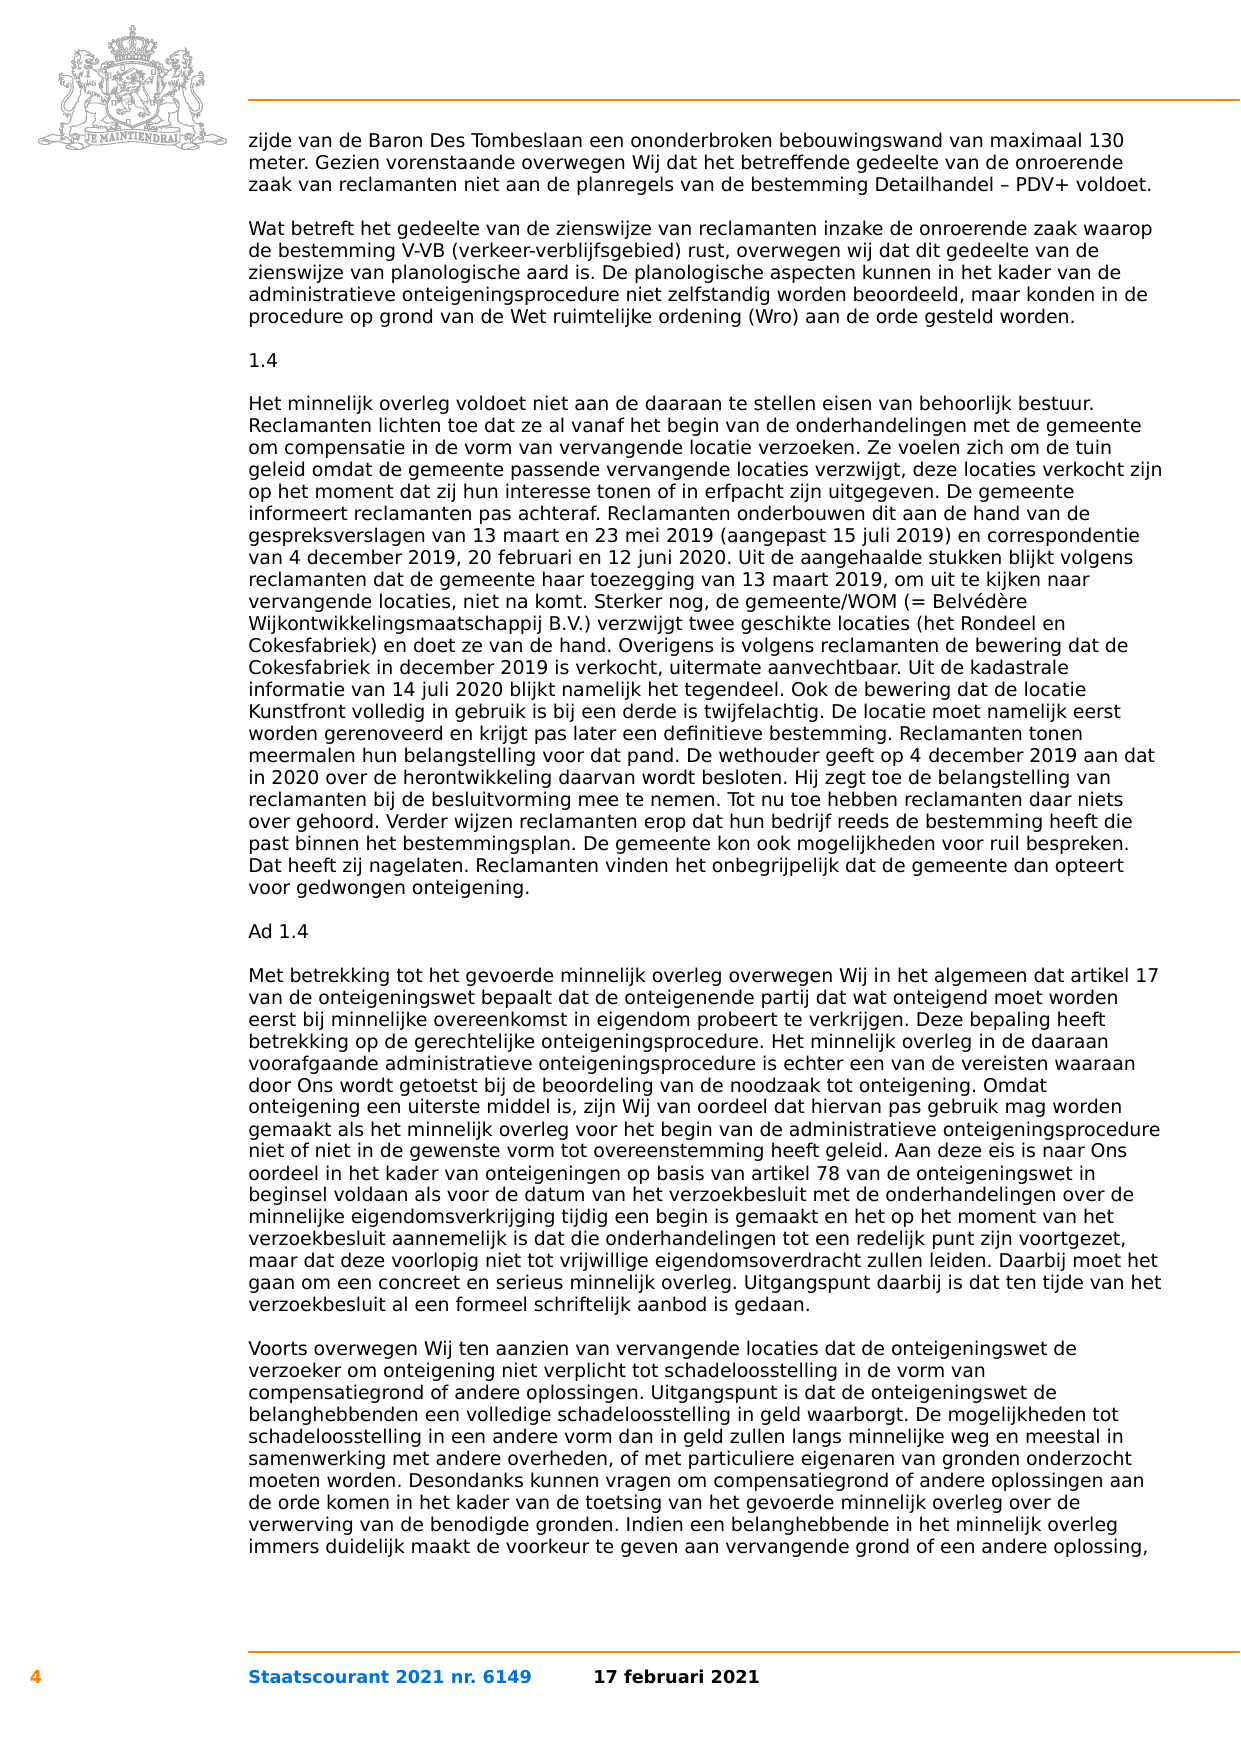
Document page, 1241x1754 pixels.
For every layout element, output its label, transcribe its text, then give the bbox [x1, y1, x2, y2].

picture [38, 25, 227, 150]
text Voorts overwegen Wij ten aanzien van vervangende locaties dat de onteigeningswet de verzoeker om onteigening niet verplicht tot schadeloosstelling in de vorm van compensatiegrond of andere oplossingen. Uitgangspunt is dat de onteigeningswet de belanghebbenden een volledige schadeloosstelling in geld waarborgt. De mogelijkheden tot schadeloosstelling in een andere vorm dan in geld zullen langs minnelijke weg en meestal in samenwerking met andere overheden, of met particuliere eigenaren van gronden onderzocht moeten worden. Desondanks kunnen vragen om compensatiegrond of andere oplossingen aan de orde komen in het kader van de toetsing van het gevoerde minnelijk overleg over de verwerving van de benodigde gronden. Indien een belanghebbende in het minnelijk overleg immers duidelijk maakt de voorkeur te geven aan vervangende grond of een andere oplossing, [248, 1338, 1163, 1558]
subtitle 1.4 [248, 349, 1163, 371]
text Het minnelijk overleg voldoet niet aan de daaraan te stellen eisen van behoorlijk bestuur. Reclamanten lichten toe dat ze al vanaf het begin van de onderhandelingen met de gemeente om compensatie in de vorm van vervangende locatie verzoeken. Ze voelen zich om de tuin geleid omdat de gemeente passende vervangende locaties verzwijgt, deze locaties verkocht zijn op het moment dat zij hun interesse tonen of in erfpacht zijn uitgegeven. De gemeente informeert reclamanten pas achteraf. Reclamanten onderbouwen dit aan de hand van de gespreksverslagen van 13 maart en 23 mei 2019 (aangepast 15 juli 2019) en correspondentie van 4 december 2019, 20 februari en 12 juni 2020. Uit de aangehaalde stukken blijkt volgens reclamanten dat de gemeente haar toezegging van 13 maart 2019, om uit te kijken naar vervangende locaties, niet na komt. Sterker nog, de gemeente/WOM (= Belvédère Wijkontwikkelingsmaatschappij B.V.) verzwijgt twee geschikte locaties (het Rondeel en Cokesfabriek) en doet ze van de hand. Overigens is volgens reclamanten de bewering dat de Cokesfabriek in december 2019 is verkocht, uitermate aanvechtbaar. Uit de kadastrale informatie van 14 juli 2020 blijkt namelijk het tegendeel. Ook de bewering dat de locatie Kunstfront volledig in gebruik is bij een derde is twijfelachtig. De locatie moet namelijk eerst worden gerenoveerd en krijgt pas later een definitieve bestemming. Reclamanten tonen meermalen hun belangstelling voor dat pand. De wethouder geeft op 4 december 2019 aan dat in 2020 over de herontwikkeling daarvan wordt besloten. Hij zegt toe de belangstelling van reclamanten bij de besluitvorming mee te nemen. Tot nu toe hebben reclamanten daar niets over gehoord. Verder wijzen reclamanten erop dat hun bedrijf reeds de bestemming heeft die past binnen het bestemmingsplan. De gemeente kon ook mogelijkheden voor ruil bespreken. Dat heeft zij nagelaten. Reclamanten vinden het onbegrijpelijk dat de gemeente dan opteert voor gedwongen onteigening. [248, 393, 1163, 899]
text Wat betreft het gedeelte van de zienswijze van reclamanten inzake de onroerende zaak waarop de bestemming V-VB (verkeer-verblijfsgebied) rust, overwegen wij dat dit gedeelte van de zienswijze van planologische aard is. De planologische aspecten kunnen in het kader van de administratieve onteigeningsprocedure niet zelfstandig worden beoordeeld, maar konden in de procedure op grond van de Wet ruimtelijke ordening (Wro) aan de orde gesteld worden. [248, 218, 1163, 328]
subtitle Ad 1.4 [248, 921, 1163, 943]
text zijde van de Baron Des Tombeslaan een ononderbroken bebouwingswand van maximaal 130 meter. Gezien vorenstaande overwegen Wij dat het betreffende gedeelte van de onroerende zaak van reclamanten niet aan de planregels van de bestemming Detailhandel – PDV+ voldoet. [248, 130, 1163, 196]
text Met betrekking tot het gevoerde minnelijk overleg overwegen Wij in het algemeen dat artikel 17 van de onteigeningswet bepaalt dat de onteigenende partij dat wat onteigend moet worden eerst bij minnelijke overeenkomst in eigendom probeert te verkrijgen. Deze bepaling heeft betrekking op de gerechtelijke onteigeningsprocedure. Het minnelijk overleg in de daaraan voorafgaande administratieve onteigeningsprocedure is echter een van de vereisten waaraan door Ons wordt getoetst bij de beoordeling van de noodzaak tot onteigening. Omdat onteigening een uiterste middel is, zijn Wij van oordeel dat hiervan pas gebruik mag worden gemaakt als het minnelijk overleg voor het begin van de administratieve onteigeningsprocedure niet of niet in de gewenste vorm tot overeenstemming heeft geleid. Aan deze eis is naar Ons oordeel in het kader van onteigeningen op basis van artikel 78 van de onteigeningswet in beginsel voldaan als voor de datum van het verzoekbesluit met de onderhandelingen over de minnelijke eigendomsverkrijging tijdig een begin is gemaakt en het op het moment van het verzoekbesluit aannemelijk is dat die onderhandelingen tot een redelijk punt zijn voortgezet, maar dat deze voorlopig niet tot vrijwillige eigendomsoverdracht zullen leiden. Daarbij moet het gaan om een concreet en serieus minnelijk overleg. Uitgangspunt daarbij is dat ten tijde van het verzoekbesluit al een formeel schriftelijk aanbod is gedaan. [248, 964, 1163, 1316]
